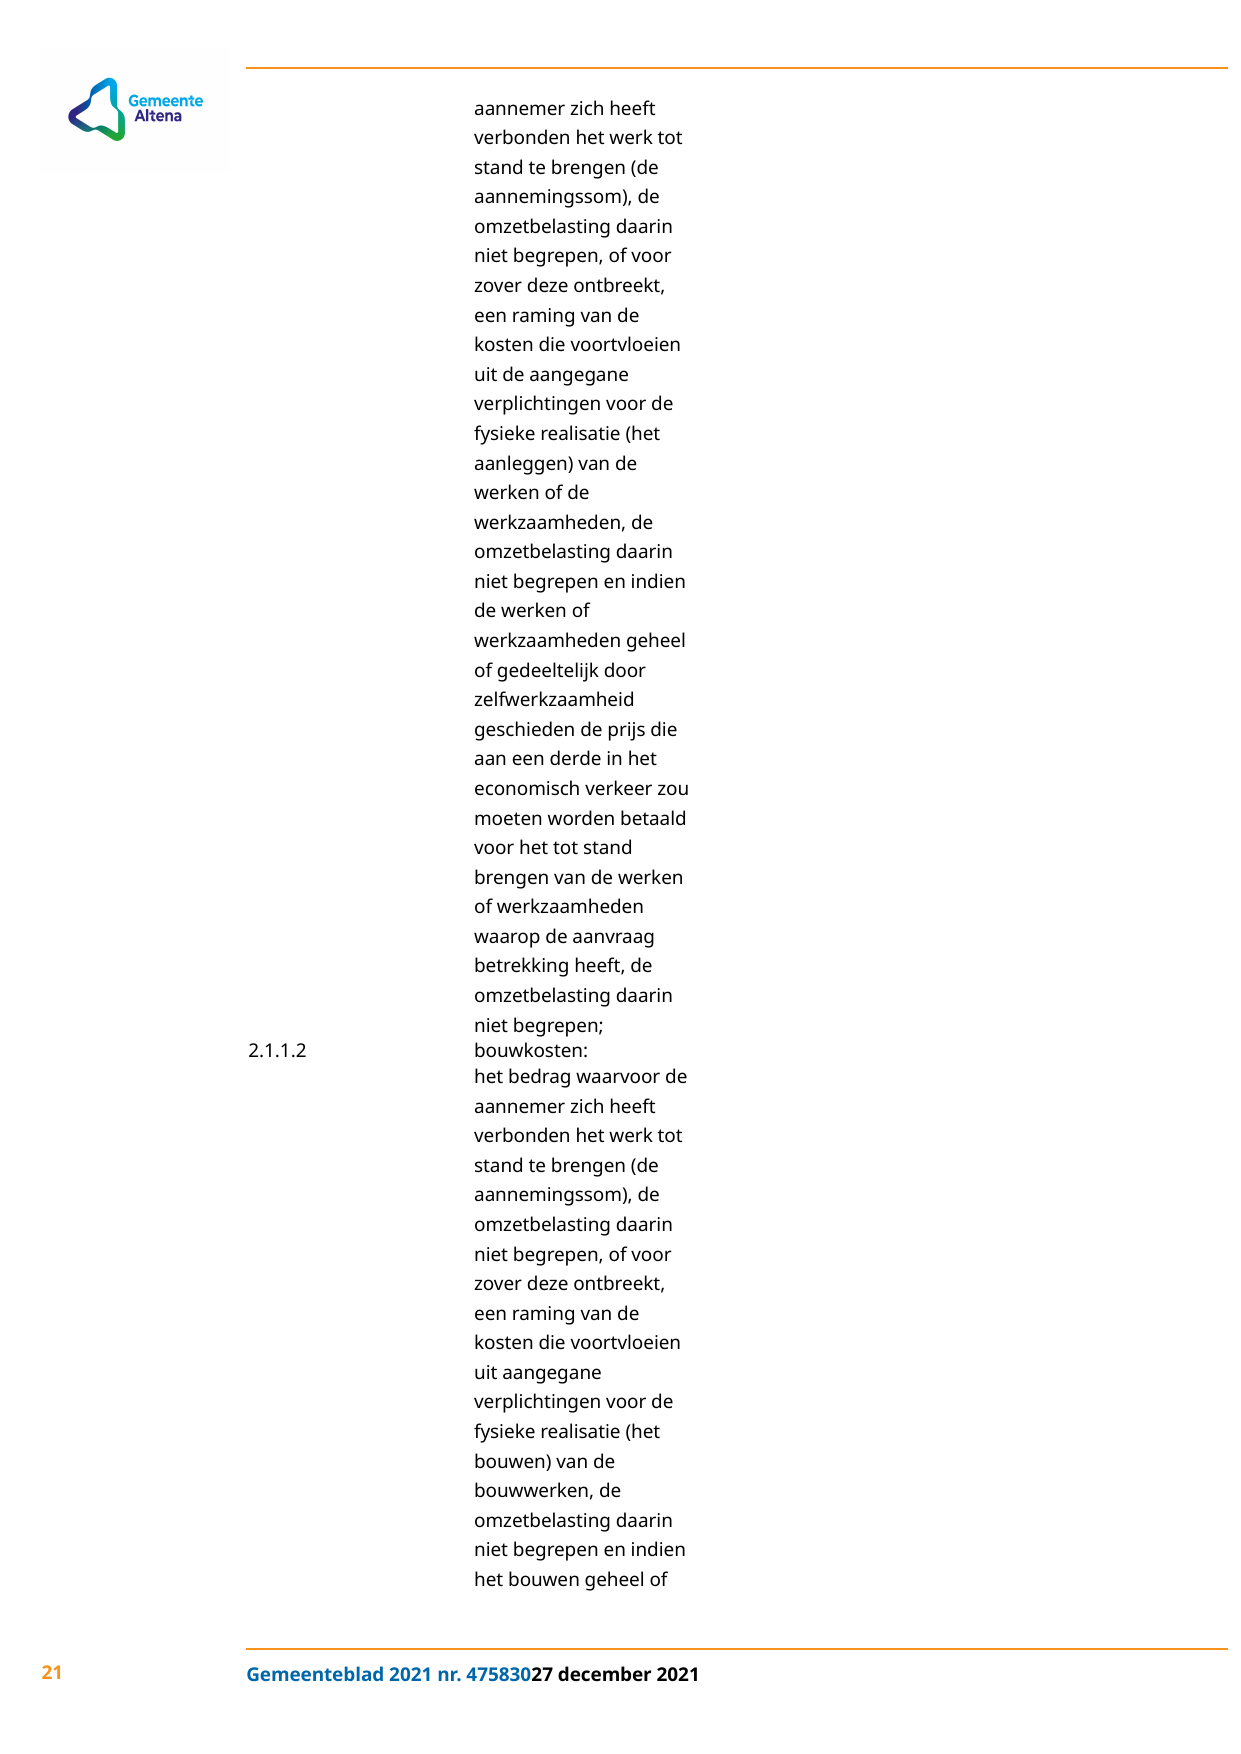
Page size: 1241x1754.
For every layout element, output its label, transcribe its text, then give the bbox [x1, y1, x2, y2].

table_cell [700, 1063, 926, 1592]
table_cell [700, 1038, 926, 1063]
table_cell [926, 95, 1152, 1038]
table_cell [926, 1063, 1152, 1592]
table_cell [926, 1038, 1152, 1063]
table_cell aannemer zich heeft verbonden het werk tot stand te brengen (de aannemingssom), de omzetbelasting daarin niet begrepen, of voor zover deze ontbreekt, een raming van de kosten die voortvloeien uit de aangegane verplichtingen voor de fysieke realisatie (het aanleggen) van de werken of de werkzaamheden, de omzetbelasting daarin niet begrepen en indien de werken of werkzaamheden geheel of gedeeltelijk door zelfwerkzaamheid geschieden de prijs die aan een derde in het economisch verkeer zou moeten worden betaald voor het tot stand brengen van de werken of werkzaamheden waarop de aanvraag betrekking heeft, de omzetbelasting daarin niet begrepen; [474, 95, 700, 1038]
picture [41, 47, 231, 172]
table_cell 2.1.1.2 [248, 1038, 474, 1063]
table_cell het bedrag waarvoor de aannemer zich heeft verbonden het werk tot stand te brengen (de aannemingssom), de omzetbelasting daarin niet begrepen, of voor zover deze ontbreekt, een raming van de kosten die voortvloeien uit aangegane verplichtingen voor de fysieke realisatie (het bouwen) van de bouwwerken, de omzetbelasting daarin niet begrepen en indien het bouwen geheel of [474, 1063, 700, 1592]
table_cell [248, 95, 474, 1038]
table_cell [248, 1063, 474, 1592]
table_cell bouwkosten: [474, 1038, 700, 1063]
table_cell [700, 95, 926, 1038]
